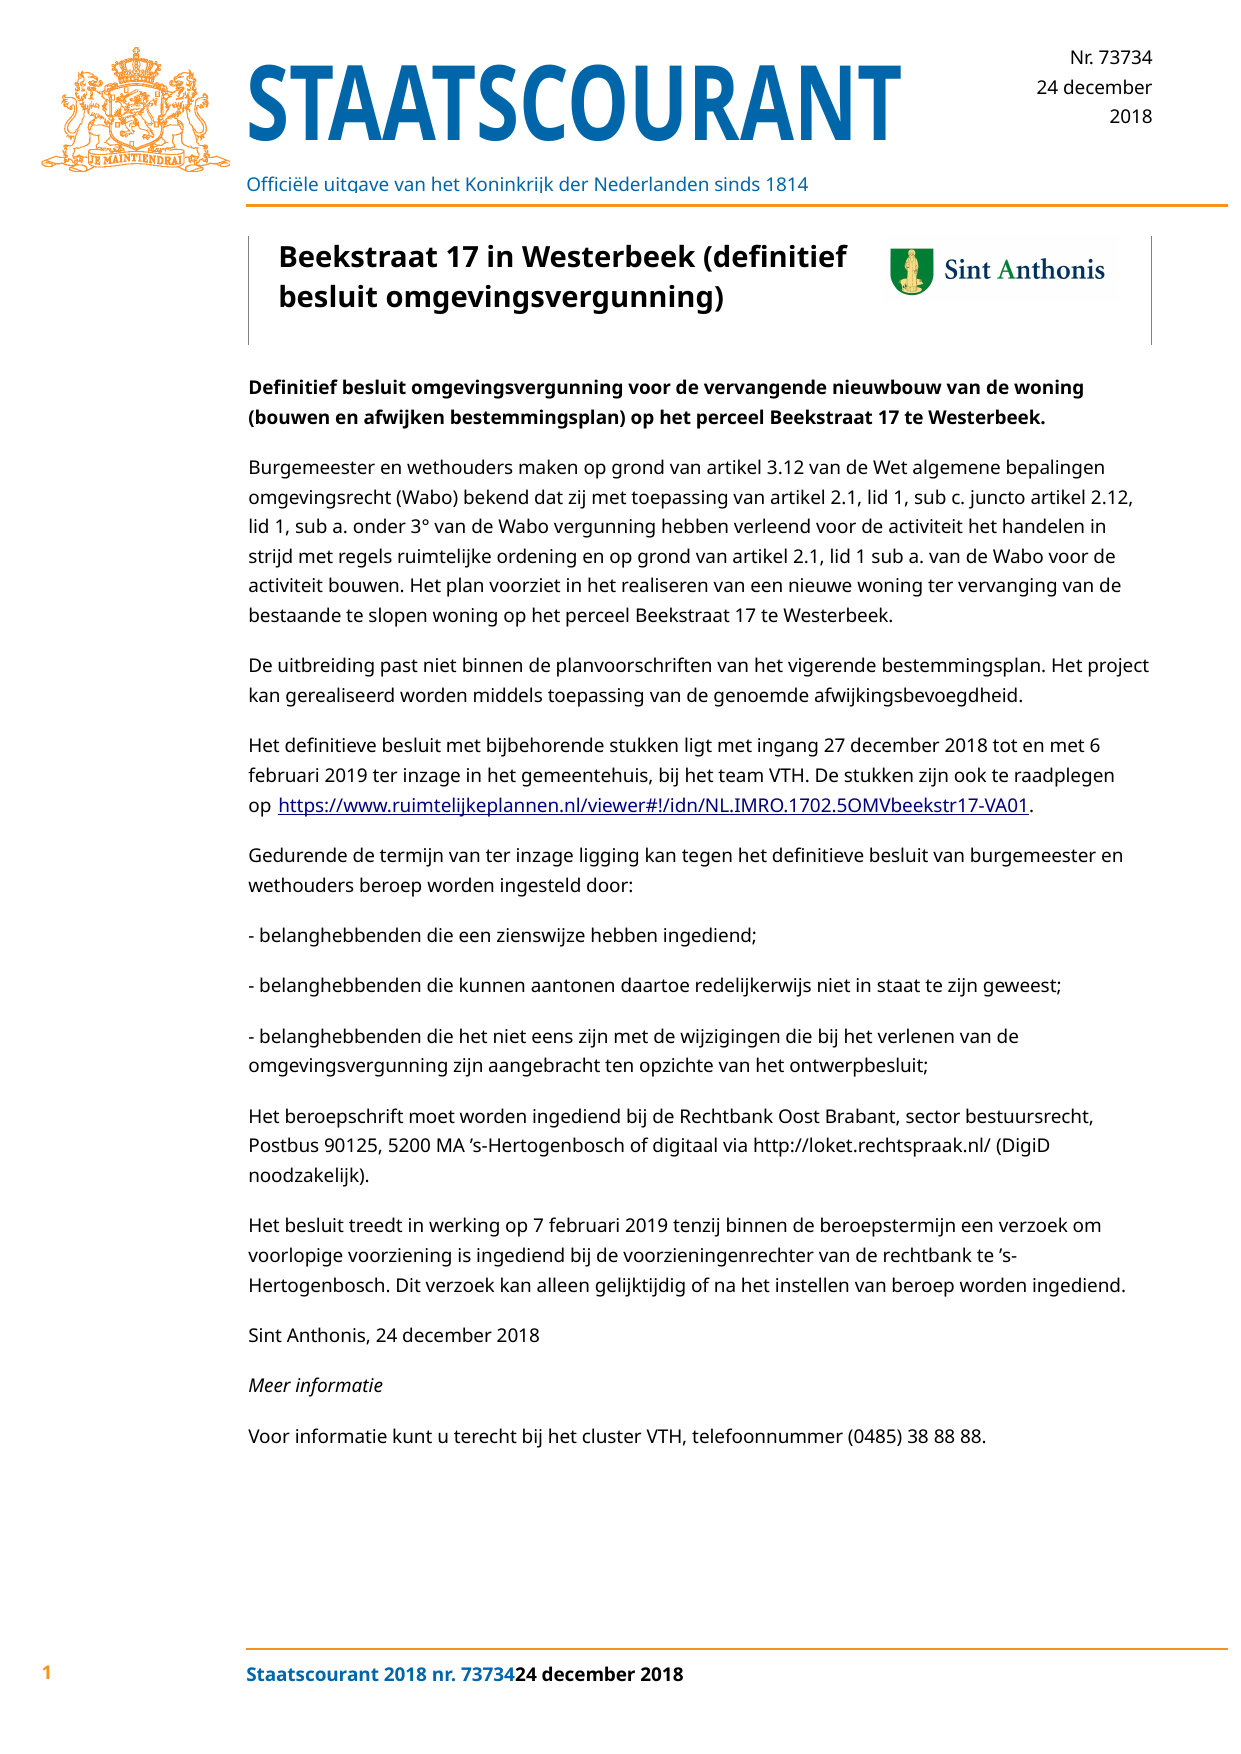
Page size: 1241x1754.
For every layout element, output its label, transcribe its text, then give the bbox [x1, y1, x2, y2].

text Het beroepschrift moet worden ingediend bij de Rechtbank Oost Brabant, sector bestuursrecht, Postbus 90125, 5200 MA ’s-Hertogenbosch of digitaal via http://loket.rechtspraak.nl/ (DigiD noodzakelijk). [248, 1103, 1152, 1188]
text Voor informatie kunt u terecht bij het cluster VTH, telefoonnummer (0485) 38 88 88. [248, 1423, 1152, 1449]
text Het definitieve besluit met bijbehorende stukken ligt met ingang 27 december 2018 tot en met 6 februari 2019 ter inzage in het gemeentehuis, bij het team VTH. De stukken zijn ook te raadplegen op https://www.ruimtelijkeplannen.nl/viewer#!/idn/NL.IMRO.1702.5OMVbeekstr17-VA01. [248, 733, 1152, 817]
text Gedurende de termijn van ter inzage ligging kan tegen het definitieve besluit van burgemeester en wethouders beroep worden ingesteld door: [248, 842, 1152, 897]
text Sint Anthonis, 24 december 2018 [248, 1322, 1152, 1348]
text - belanghebbenden die kunnen aantonen daartoe redelijkerwijs niet in staat te zijn geweest; [248, 973, 1152, 998]
picture [41, 47, 231, 172]
text Burgemeester en wethouders maken op grond van artikel 3.12 van de Wet algemene bepalingen omgevingsrecht (Wabo) bekend dat zij met toepassing van artikel 2.1, lid 1, sub c. juncto artikel 2.12, lid 1, sub a. onder 3° van de Wabo vergunning hebben verleend voor de activiteit het handelen in strijd met regels ruimtelijke ordening en op grond van artikel 2.1, lid 1 sub a. van de Wabo voor de activiteit bouwen. Het plan voorziet in het realiseren van een nieuwe woning ter vervanging van de bestaande te slopen woning op het perceel Beekstraat 17 te Westerbeek. [248, 454, 1152, 628]
text De uitbreiding past niet binnen de planvoorschriften van het vigerende bestemmingsplan. Het project kan gerealiseerd worden middels toepassing van de genoemde afwijkingsbevoegdheid. [248, 653, 1152, 708]
text - belanghebbenden die het niet eens zijn met de wijzigingen die bij het verlenen van de omgevingsvergunning zijn aangebracht ten opzichte van het ontwerpbesluit; [248, 1023, 1152, 1078]
text Het besluit treedt in werking op 7 februari 2019 tenzij binnen de beroepstermijn een verzoek om voorlopige voorziening is ingediend bij de voorzieningenrechter van de rechtbank te ’s-Hertogenbosch. Dit verzoek kan alleen gelijktijdig of na het instellen van beroep worden ingediend. [248, 1213, 1152, 1297]
text Meer informatie [248, 1373, 1152, 1398]
table_header Beekstraat 17 in Westerbeek (definitief besluit omgevingsvergunning) [249, 236, 850, 345]
text Definitief besluit omgevingsvergunning voor de vervangende nieuwbouw van de woning (bouwen en afwijken bestemmingsplan) op het perceel Beekstraat 17 te Westerbeek. [248, 374, 1152, 429]
text - belanghebbenden die een zienswijze hebben ingediend; [248, 922, 1152, 948]
picture [882, 236, 1119, 302]
table_header [850, 236, 1151, 345]
